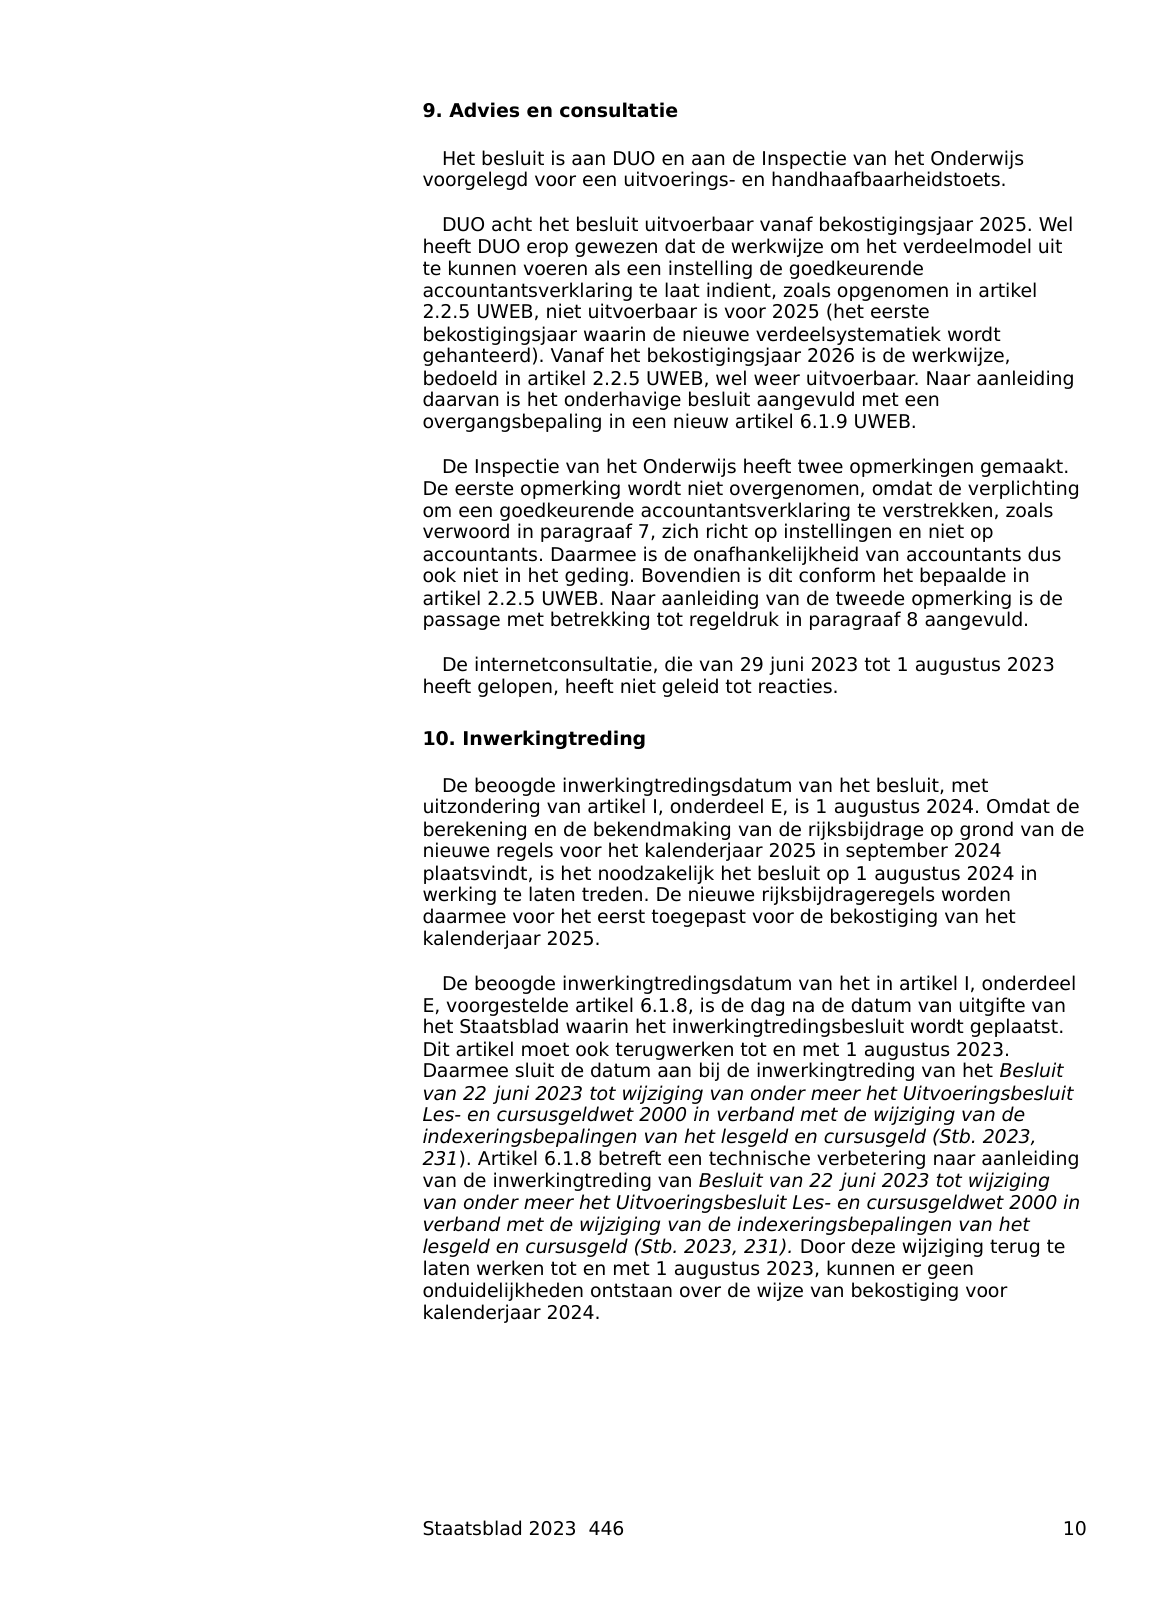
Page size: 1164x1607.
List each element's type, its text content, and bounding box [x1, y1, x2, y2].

text Het besluit is aan DUO en aan de Inspectie van het Onderwijs voorgelegd voor een uitvoerings- en handhaafbaarheidstoets. [422, 147, 1087, 191]
text De beoogde inwerkingtredingsdatum van het in artikel I, onderdeel E, voorgestelde artikel 6.1.8, is de dag na de datum van uitgifte van het Staatsblad waarin het inwerkingtredingsbesluit wordt geplaatst. Dit artikel moet ook terugwerken tot en met 1 augustus 2023. Daarmee sluit de datum aan bij de inwerkingtreding van het Besluit van 22 juni 2023 tot wijziging van onder meer het Uitvoeringsbesluit Les- en cursusgeldwet 2000 in verband met de wijziging van de indexeringsbepalingen van het lesgeld en cursusgeld (Stb. 2023, 231). Artikel 6.1.8 betreft een technische verbetering naar aanleiding van de inwerkingtreding van Besluit van 22 juni 2023 tot wijziging van onder meer het Uitvoeringsbesluit Les- en cursusgeldwet 2000 in verband met de wijziging van de indexeringsbepalingen van het lesgeld en cursusgeld (Stb. 2023, 231). Door deze wijziging terug te laten werken tot en met 1 augustus 2023, kunnen er geen onduidelijkheden ontstaan over de wijze van bekostiging voor kalenderjaar 2024. [422, 972, 1087, 1324]
text De internetconsultatie, die van 29 juni 2023 tot 1 augustus 2023 heeft gelopen, heeft niet geleid tot reacties. [422, 653, 1087, 697]
subtitle 9. Advies en consultatie [422, 100, 1087, 122]
text DUO acht het besluit uitvoerbaar vanaf bekostigingsjaar 2025. Wel heeft DUO erop gewezen dat de werkwijze om het verdeelmodel uit te kunnen voeren als een instelling de goedkeurende accountantsverklaring te laat indient, zoals opgenomen in artikel 2.2.5 UWEB, niet uitvoerbaar is voor 2025 (het eerste bekostigingsjaar waarin de nieuwe verdeelsystematiek wordt gehanteerd). Vanaf het bekostigingsjaar 2026 is de werkwijze, bedoeld in artikel 2.2.5 UWEB, wel weer uitvoerbaar. Naar aanleiding daarvan is het onderhavige besluit aangevuld met een overgangsbepaling in een nieuw artikel 6.1.9 UWEB. [422, 213, 1087, 433]
text De beoogde inwerkingtredingsdatum van het besluit, met uitzondering van artikel I, onderdeel E, is 1 augustus 2024. Omdat de berekening en de bekendmaking van de rijksbijdrage op grond van de nieuwe regels voor het kalenderjaar 2025 in september 2024 plaatsvindt, is het noodzakelijk het besluit op 1 augustus 2024 in werking te laten treden. De nieuwe rijksbijdrageregels worden daarmee voor het eerst toegepast voor de bekostiging van het kalenderjaar 2025. [422, 774, 1087, 950]
subtitle 10. Inwerkingtreding [422, 727, 1087, 749]
text De Inspectie van het Onderwijs heeft twee opmerkingen gemaakt. De eerste opmerking wordt niet overgenomen, omdat de verplichting om een goedkeurende accountantsverklaring te verstrekken, zoals verwoord in paragraaf 7, zich richt op instellingen en niet op accountants. Daarmee is de onafhankelijkheid van accountants dus ook niet in het geding. Bovendien is dit conform het bepaalde in artikel 2.2.5 UWEB. Naar aanleiding van de tweede opmerking is de passage met betrekking tot regeldruk in paragraaf 8 aangevuld. [422, 456, 1087, 631]
